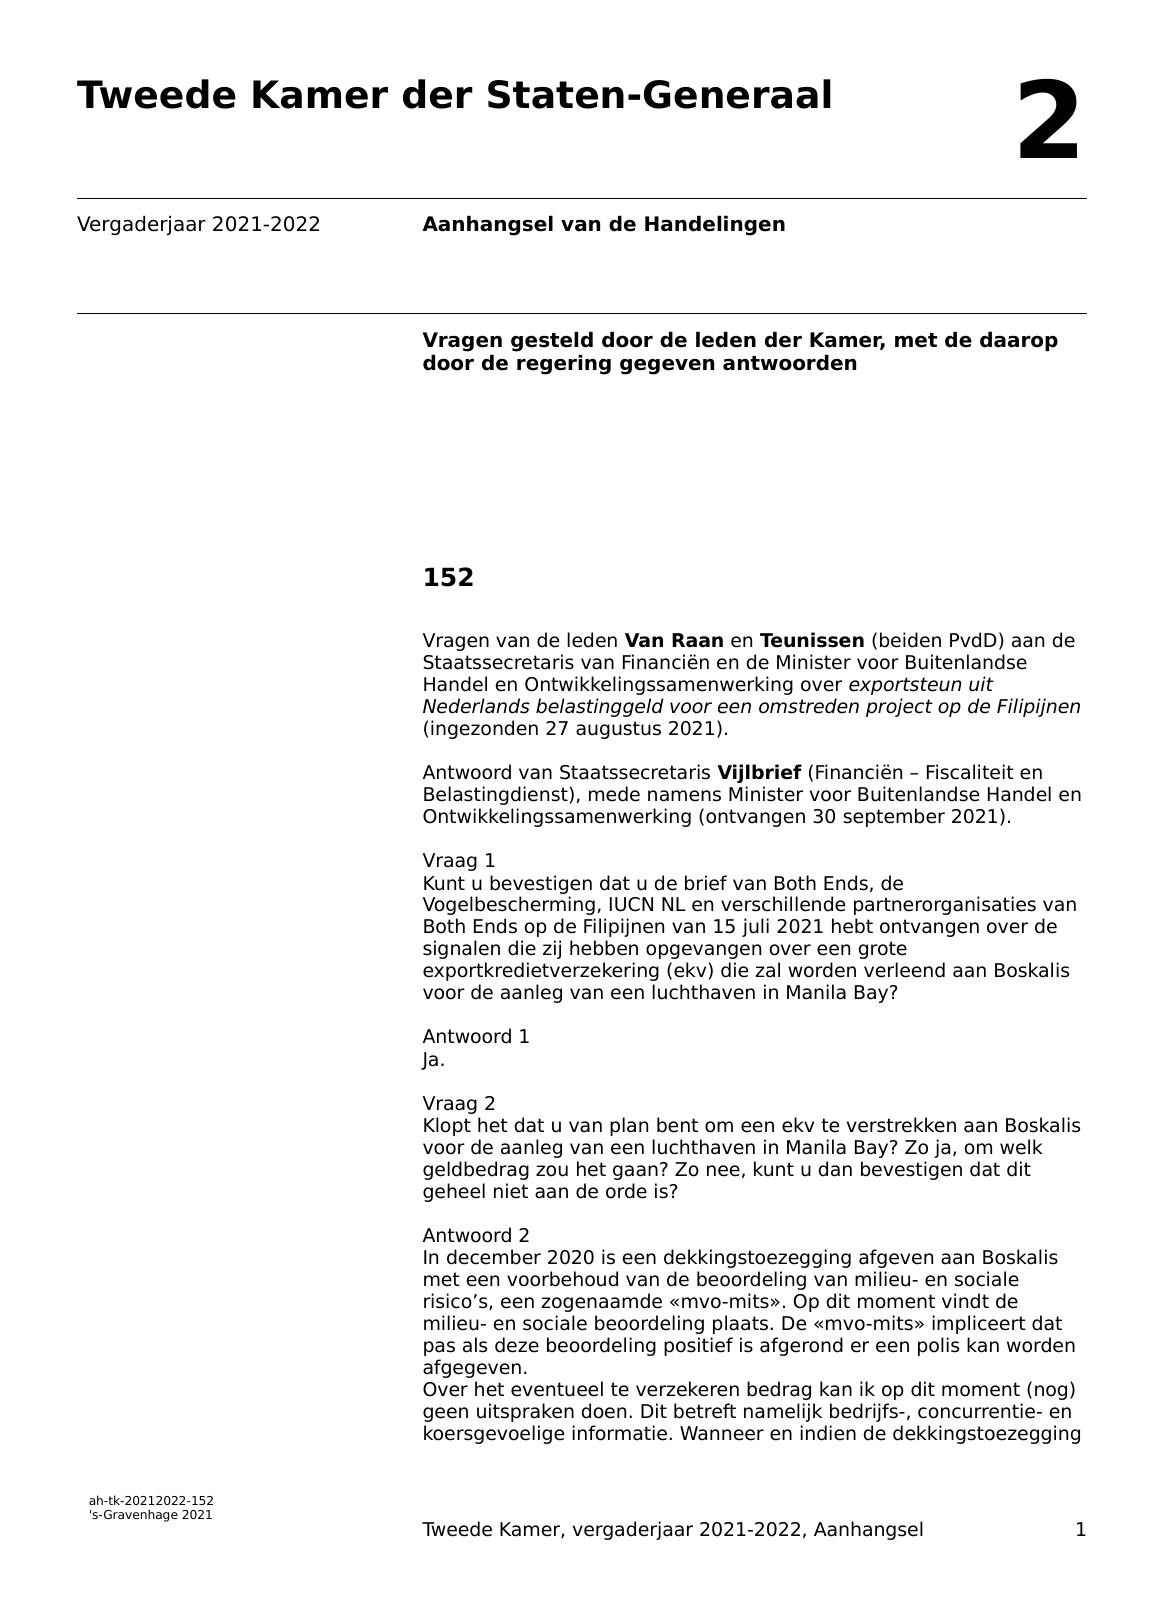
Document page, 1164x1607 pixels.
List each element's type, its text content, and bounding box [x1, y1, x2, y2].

text ah-tk-20212022-152 [88, 1494, 323, 1508]
table_header 2 [886, 59, 1087, 198]
text Klopt het dat u van plan bent om een ekv te verstrekken aan Boskalis voor de aanleg van een luchthaven in Manila Bay? Zo ja, om welk geldbedrag zou het gaan? Zo nee, kunt u dan bevestigen dat dit geheel niet aan de orde is? [422, 1114, 1087, 1202]
table_header Tweede Kamer der Staten-Generaal [77, 59, 886, 198]
text 's-Gravenhage 2021 [88, 1508, 323, 1522]
text Kunt u bevestigen dat u de brief van Both Ends, de Vogelbescherming, IUCN NL en verschillende partnerorganisaties van Both Ends op de Filipijnen van 15 juli 2021 hebt ontvangen over de signalen die zij hebben opgevangen over een grote exportkredietverzekering (ekv) die zal worden verleend aan Boskalis voor de aanleg van een luchthaven in Manila Bay? [422, 872, 1087, 1004]
text Antwoord 1 [422, 1026, 1087, 1048]
table_cell Aanhangsel van de Handelingen [422, 199, 1087, 313]
text Ja. [422, 1048, 1087, 1070]
text In december 2020 is een dekkingstoezegging afgeven aan Boskalis met een voorbehoud van de beoordeling van milieu- en sociale risico’s, een zogenaamde «mvo-mits». Op dit moment vindt de milieu- en sociale beoordeling plaats. De «mvo-mits» impliceert dat pas als deze beoordeling positief is afgerond er een polis kan worden afgegeven. [422, 1247, 1087, 1378]
text Vraag 2 [422, 1093, 1087, 1114]
text Vragen van de leden Van Raan en Teunissen (beiden PvdD) aan de Staatssecretaris van Financiën en de Minister voor Buitenlandse Handel en Ontwikkelingssamenwerking over exportsteun uit Nederlands belastinggeld voor een omstreden project op de Filipijnen (ingezonden 27 augustus 2021). [422, 630, 1087, 740]
text Antwoord 2 [422, 1225, 1087, 1247]
text Vraag 1 [422, 850, 1087, 872]
text Antwoord van Staatssecretaris Vijlbrief (Financiën – Fiscaliteit en Belastingdienst), mede namens Minister voor Buitenlandse Handel en Ontwikkelingssamenwerking (ontvangen 30 september 2021). [422, 762, 1087, 828]
text Over het eventueel te verzekeren bedrag kan ik op dit moment (nog) geen uitspraken doen. Dit betreft namelijk bedrijfs-, concurrentie- en koersgevoelige informatie. Wanneer en indien de dekkingstoezegging [422, 1378, 1087, 1444]
table_cell [77, 314, 422, 375]
table_cell Vragen gesteld door de leden der Kamer, met de daarop door de regering gegeven antwoorden [422, 314, 1087, 375]
text 152 [422, 563, 1087, 592]
table_cell Vergaderjaar 2021-2022 [77, 199, 422, 313]
